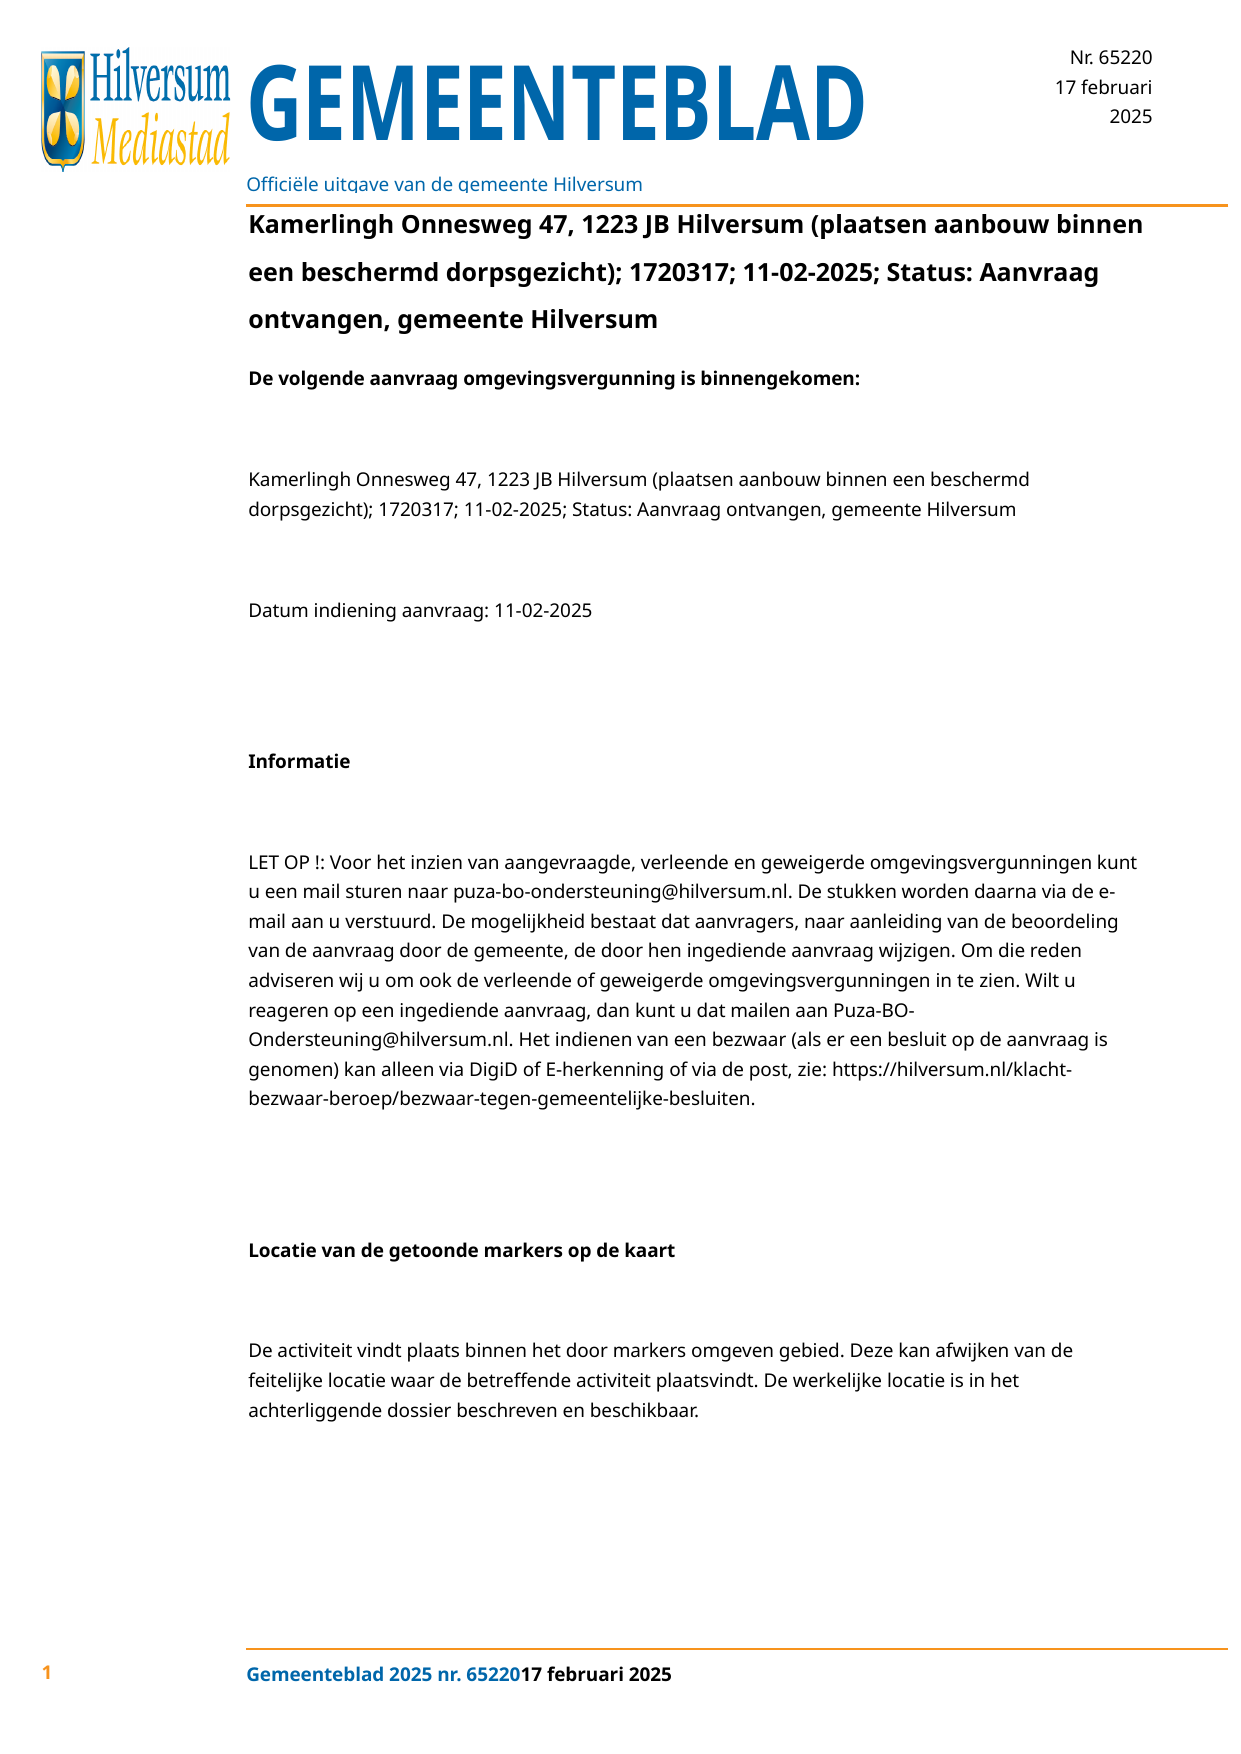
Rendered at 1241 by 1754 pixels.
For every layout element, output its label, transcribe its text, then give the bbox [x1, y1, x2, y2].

text Kamerlingh Onnesweg 47, 1223 JB Hilversum (plaatsen aanbouw binnen een beschermd dorpsgezicht); 1720317; 11-02-2025; Status: Aanvraag ontvangen, gemeente Hilversum [248, 207, 1152, 336]
text Locatie van de getoonde markers op de kaart [248, 1237, 1152, 1262]
picture [41, 47, 231, 172]
text De activiteit vindt plaats binnen het door markers omgeven gebied. Deze kan afwijken van de feitelijke locatie waar de betreffende activiteit plaatsvindt. De werkelijke locatie is in het achterliggende dossier beschreven en beschikbaar. [248, 1338, 1152, 1422]
text Kamerlingh Onnesweg 47, 1223 JB Hilversum (plaatsen aanbouw binnen een beschermd dorpsgezicht); 1720317; 11-02-2025; Status: Aanvraag ontvangen, gemeente Hilversum [248, 466, 1152, 522]
text LET OP !: Voor het inzien van aangevraagde, verleende en geweigerde omgevingsvergunningen kunt u een mail sturen naar puza-bo-ondersteuning@hilversum.nl. De stukken worden daarna via de e-mail aan u verstuurd. De mogelijkheid bestaat dat aanvragers, naar aanleiding van de beoordeling van de aanvraag door de gemeente, de door hen ingediende aanvraag wijzigen. Om die reden adviseren wij u om ook de verleende of geweigerde omgevingsvergunningen in te zien. Wilt u reageren op een ingediende aanvraag, dan kunt u dat mailen aan Puza-BO-Ondersteuning@hilversum.nl. Het indienen van een bezwaar (als er een besluit op de aanvraag is genomen) kan alleen via DigiD of E-herkenning of via de post, zie: https://hilversum.nl/klacht-bezwaar-beroep/bezwaar-tegen-gemeentelijke-besluiten. [248, 849, 1152, 1111]
text Datum indiening aanvraag: 11-02-2025 [248, 597, 1152, 622]
text De volgende aanvraag omgevingsvergunning is binnengekomen: [248, 366, 1152, 391]
text Informatie [248, 748, 1152, 774]
